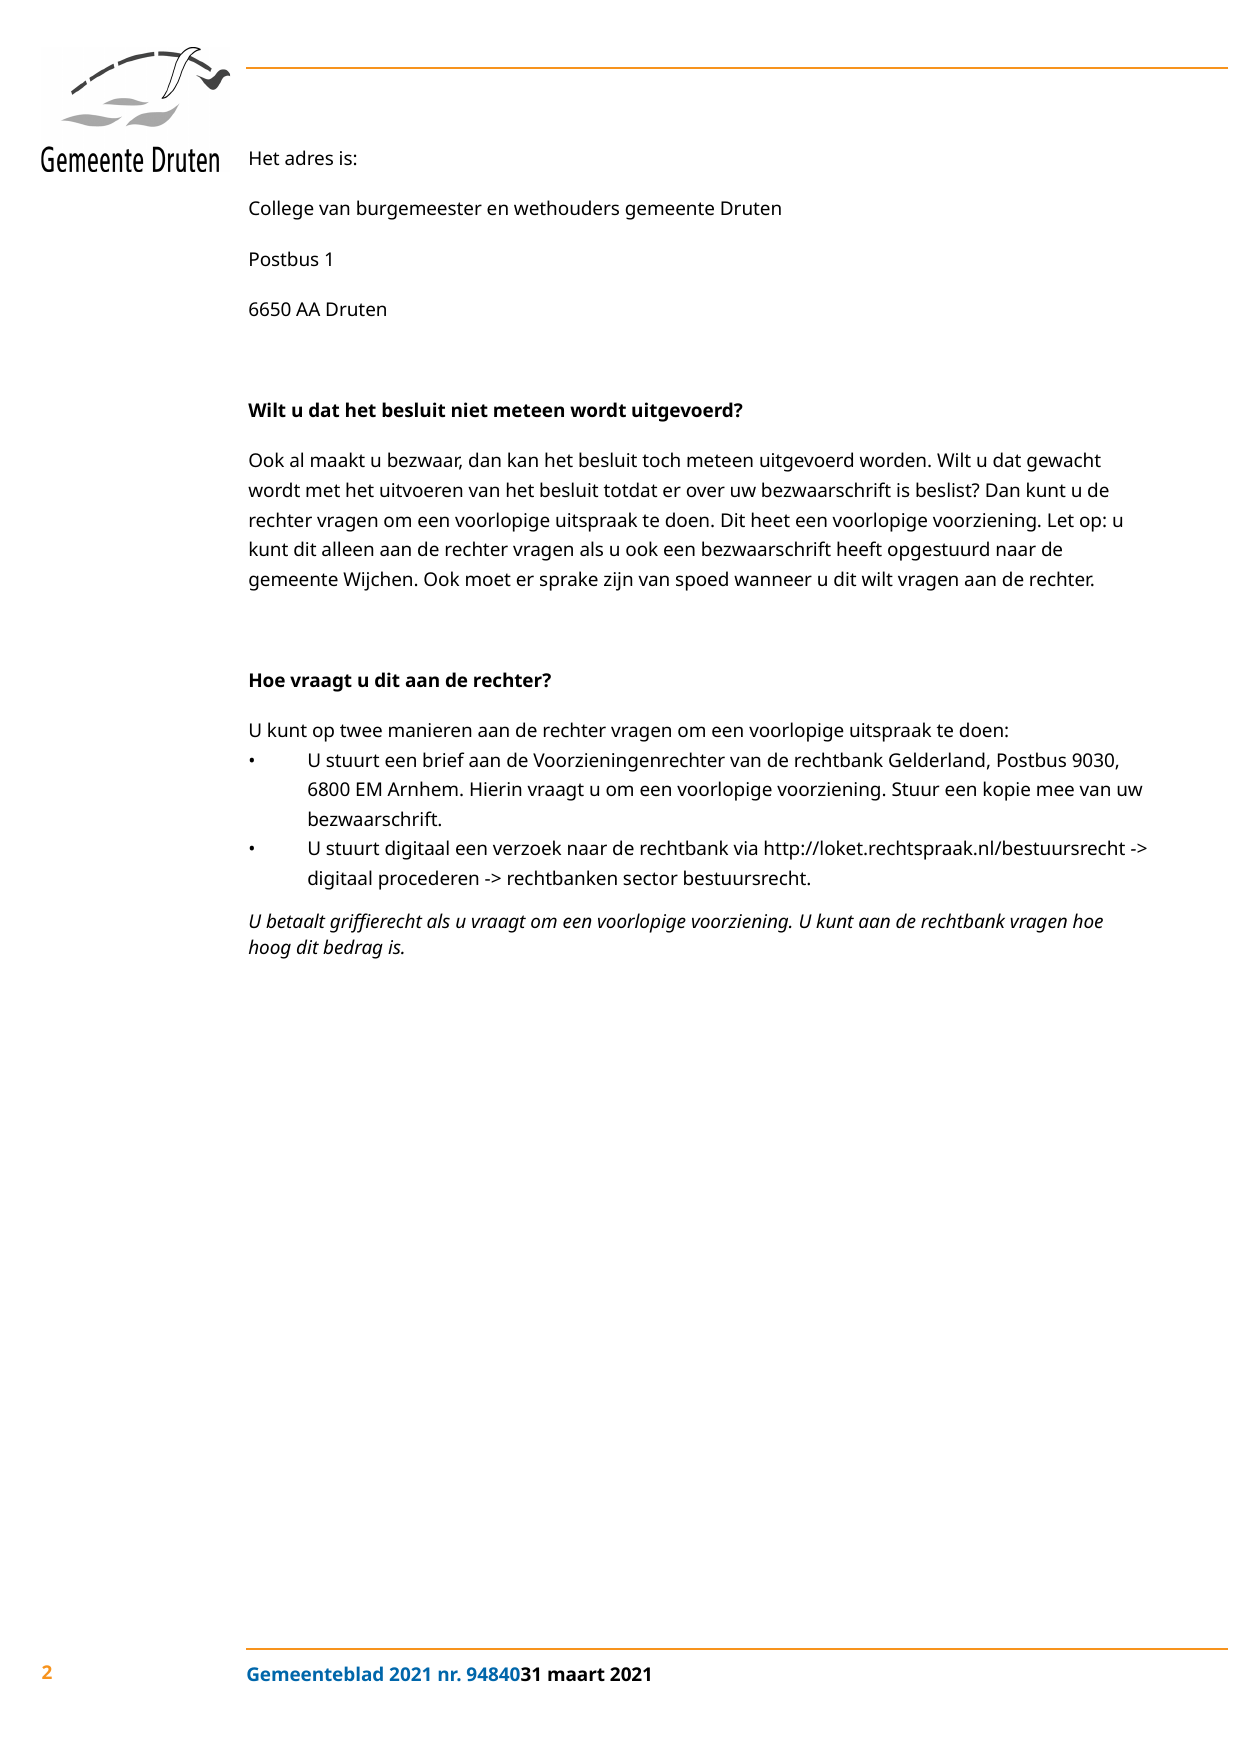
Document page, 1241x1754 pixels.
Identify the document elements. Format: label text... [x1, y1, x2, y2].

text Hoe vraagt u dit aan de rechter? [248, 667, 1152, 693]
text 6650 AA Druten [248, 296, 1152, 322]
text College van burgemeester en wethouders gemeente Druten [248, 196, 1152, 221]
text Het adres is: [248, 145, 1152, 171]
text U betaalt griffierecht als u vraagt om een voorlopige voorziening. U kunt aan de rechtbank vragen hoe hoog dit bedrag is. [248, 908, 1152, 960]
picture [41, 47, 231, 172]
text Ook al maakt u bezwaar, dan kan het besluit toch meteen uitgevoerd worden. Wilt u dat gewacht wordt met het uitvoeren van het besluit totdat er over uw bezwaarschrift is beslist? Dan kunt u de rechter vragen om een voorlopige uitspraak te doen. Dit heet een voorlopige voorziening. Let op: u kunt dit alleen aan de rechter vragen als u ook een bezwaarschrift heeft opgestuurd naar de gemeente Wijchen. Ook moet er sprake zijn van spoed wanneer u dit wilt vragen aan de rechter. [248, 448, 1152, 592]
text Postbus 1 [248, 246, 1152, 272]
text U kunt op twee manieren aan de rechter vragen om een voorlopige uitspraak te doen: [248, 717, 1152, 743]
list U stuurt digitaal een verzoek naar de rechtbank via http://loket.rechtspraak.nl/bestuursrecht -> digitaal procederen -> rechtbanken sector bestuursrecht. [248, 836, 1152, 891]
text Wilt u dat het besluit niet meteen wordt uitgevoerd? [248, 397, 1152, 423]
list U stuurt een brief aan de Voorzieningenrechter van de rechtbank Gelderland, Postbus 9030, 6800 EM Arnhem. Hierin vraagt u om een voorlopige voorziening. Stuur een kopie mee van uw bezwaarschrift. [248, 747, 1152, 832]
